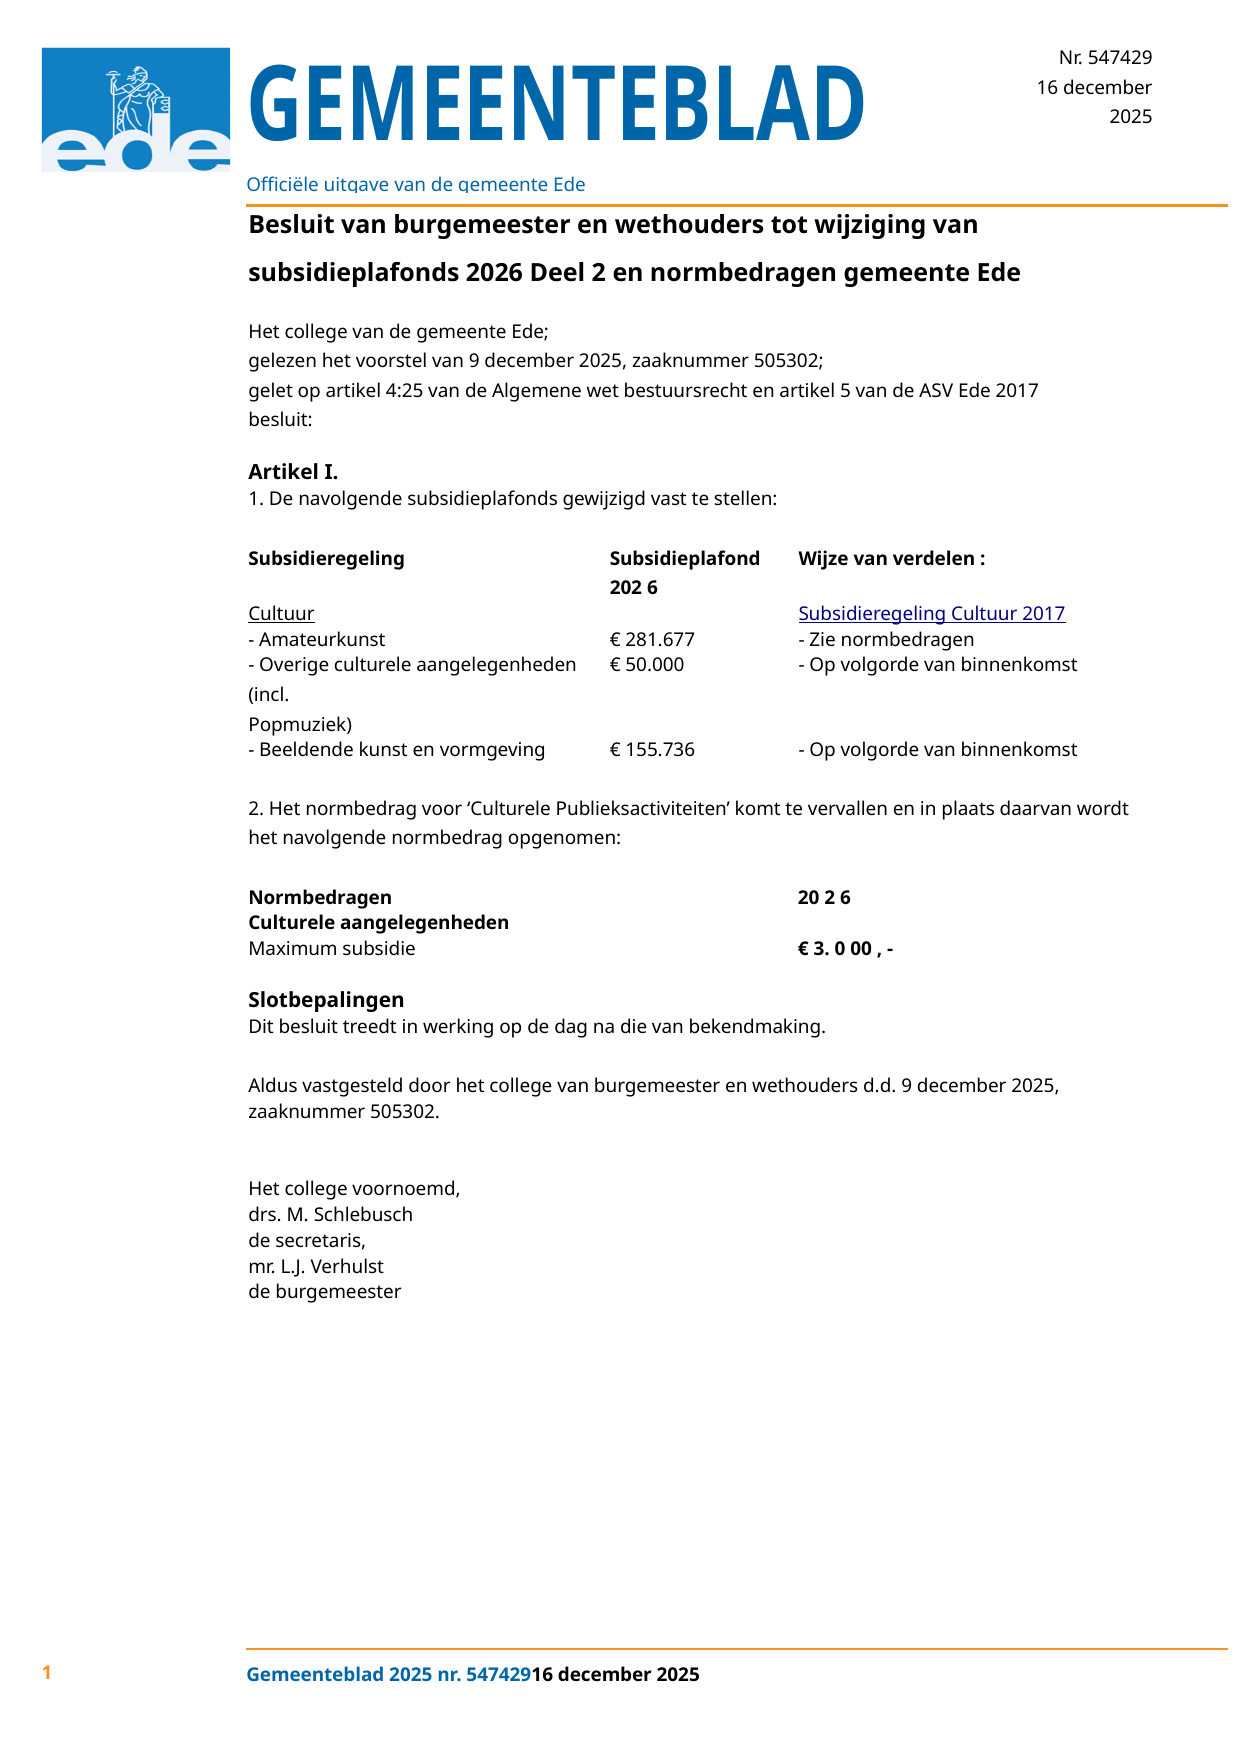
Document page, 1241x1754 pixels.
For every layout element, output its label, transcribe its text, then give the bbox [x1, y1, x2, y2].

table_cell Culturele aangelegenheden [248, 910, 798, 935]
text de secretaris, [248, 1227, 1152, 1253]
text gelezen het voorstel van 9 december 2025, zaaknummer 505302; [248, 347, 1152, 373]
table_cell Maximum subsidie [248, 935, 798, 961]
text 1. De navolgende subsidieplafonds gewijzigd vast te stellen: [248, 486, 1152, 511]
text Aldus vastgesteld door het college van burgemeester en wethouders d.d. 9 december 2025, zaaknummer 505302. [248, 1073, 1152, 1124]
text de burgemeester [248, 1278, 1152, 1304]
table_header 20 2 6 [798, 884, 1152, 909]
table_cell - Overige culturele aangelegenheden (incl. Popmuziek) [248, 652, 609, 736]
text Het college van de gemeente Ede; [248, 318, 1152, 344]
table_cell - Op volgorde van binnenkomst [798, 652, 1152, 736]
table_header Subsidieplafond 202 6 [610, 545, 798, 600]
picture [41, 47, 231, 172]
table_cell [610, 600, 798, 626]
table_cell € 50.000 [610, 652, 798, 736]
text 2. Het normbedrag voor ‘Culturele Publieksactiviteiten’ komt te vervallen en in plaats daarvan wordt het navolgende normbedrag opgenomen: [248, 795, 1152, 850]
table_cell [798, 910, 1152, 935]
text Slotbepalingen [248, 985, 1152, 1013]
text Dit besluit treedt in werking op de dag na die van bekendmaking. [248, 1013, 1152, 1039]
text Artikel I. [248, 457, 1152, 486]
text Het college voornoemd, [248, 1176, 1152, 1201]
table_cell - Op volgorde van binnenkomst [798, 736, 1152, 762]
text besluit: [248, 407, 1152, 432]
table_cell - Beeldende kunst en vormgeving [248, 736, 609, 762]
table_cell - Amateurkunst [248, 626, 609, 652]
table_header Wijze van verdelen : [798, 545, 1152, 600]
table_cell € 3. 0 00 , - [798, 935, 1152, 961]
table_cell Cultuur [248, 600, 609, 626]
table_cell Subsidieregeling Cultuur 2017 [798, 600, 1152, 626]
table_cell € 155.736 [610, 736, 798, 762]
text mr. L.J. Verhulst [248, 1253, 1152, 1278]
table_header Subsidieregeling [248, 545, 609, 600]
text Besluit van burgemeester en wethouders tot wijziging van subsidieplafonds 2026 Deel 2 en normbedragen gemeente Ede [248, 207, 1152, 288]
table_header Normbedragen [248, 884, 798, 909]
text gelet op artikel 4:25 van de Algemene wet bestuursrecht en artikel 5 van de ASV Ede 2017 [248, 377, 1152, 403]
table_cell € 281.677 [610, 626, 798, 652]
table_cell - Zie normbedragen [798, 626, 1152, 652]
text drs. M. Schlebusch [248, 1201, 1152, 1227]
